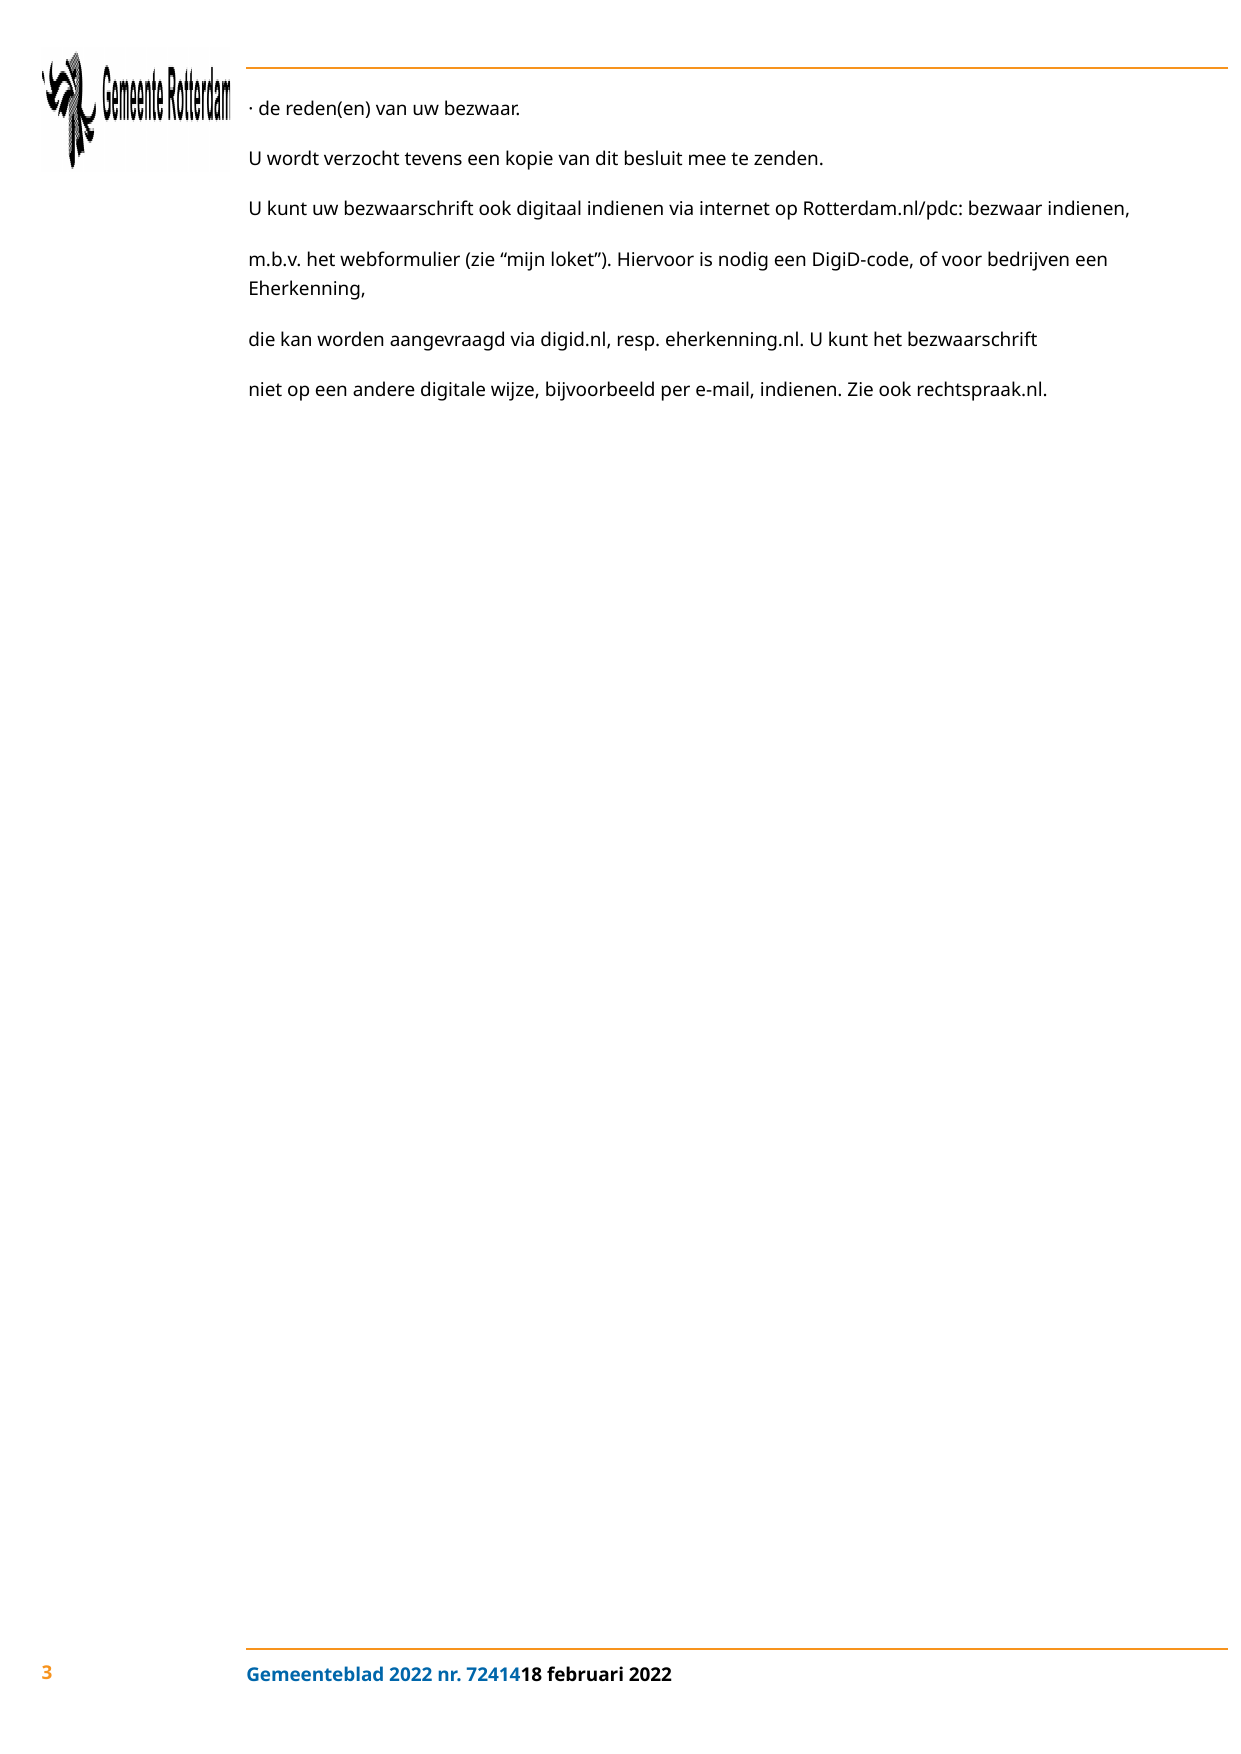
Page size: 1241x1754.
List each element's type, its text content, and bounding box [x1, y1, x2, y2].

text · de reden(en) van uw bezwaar. [248, 95, 1152, 121]
text die kan worden aangevraagd via digid.nl, resp. eherkenning.nl. U kunt het bezwaarschrift [248, 326, 1152, 352]
text U wordt verzocht tevens een kopie van dit besluit mee te zenden. [248, 145, 1152, 171]
picture [41, 47, 231, 172]
text U kunt uw bezwaarschrift ook digitaal indienen via internet op Rotterdam.nl/pdc: bezwaar indienen, [248, 196, 1152, 221]
text m.b.v. het webformulier (zie “mijn loket”). Hiervoor is nodig een DigiD-code, of voor bedrijven een Eherkenning, [248, 246, 1152, 301]
text niet op een andere digitale wijze, bijvoorbeeld per e-mail, indienen. Zie ook rechtspraak.nl. [248, 376, 1152, 402]
